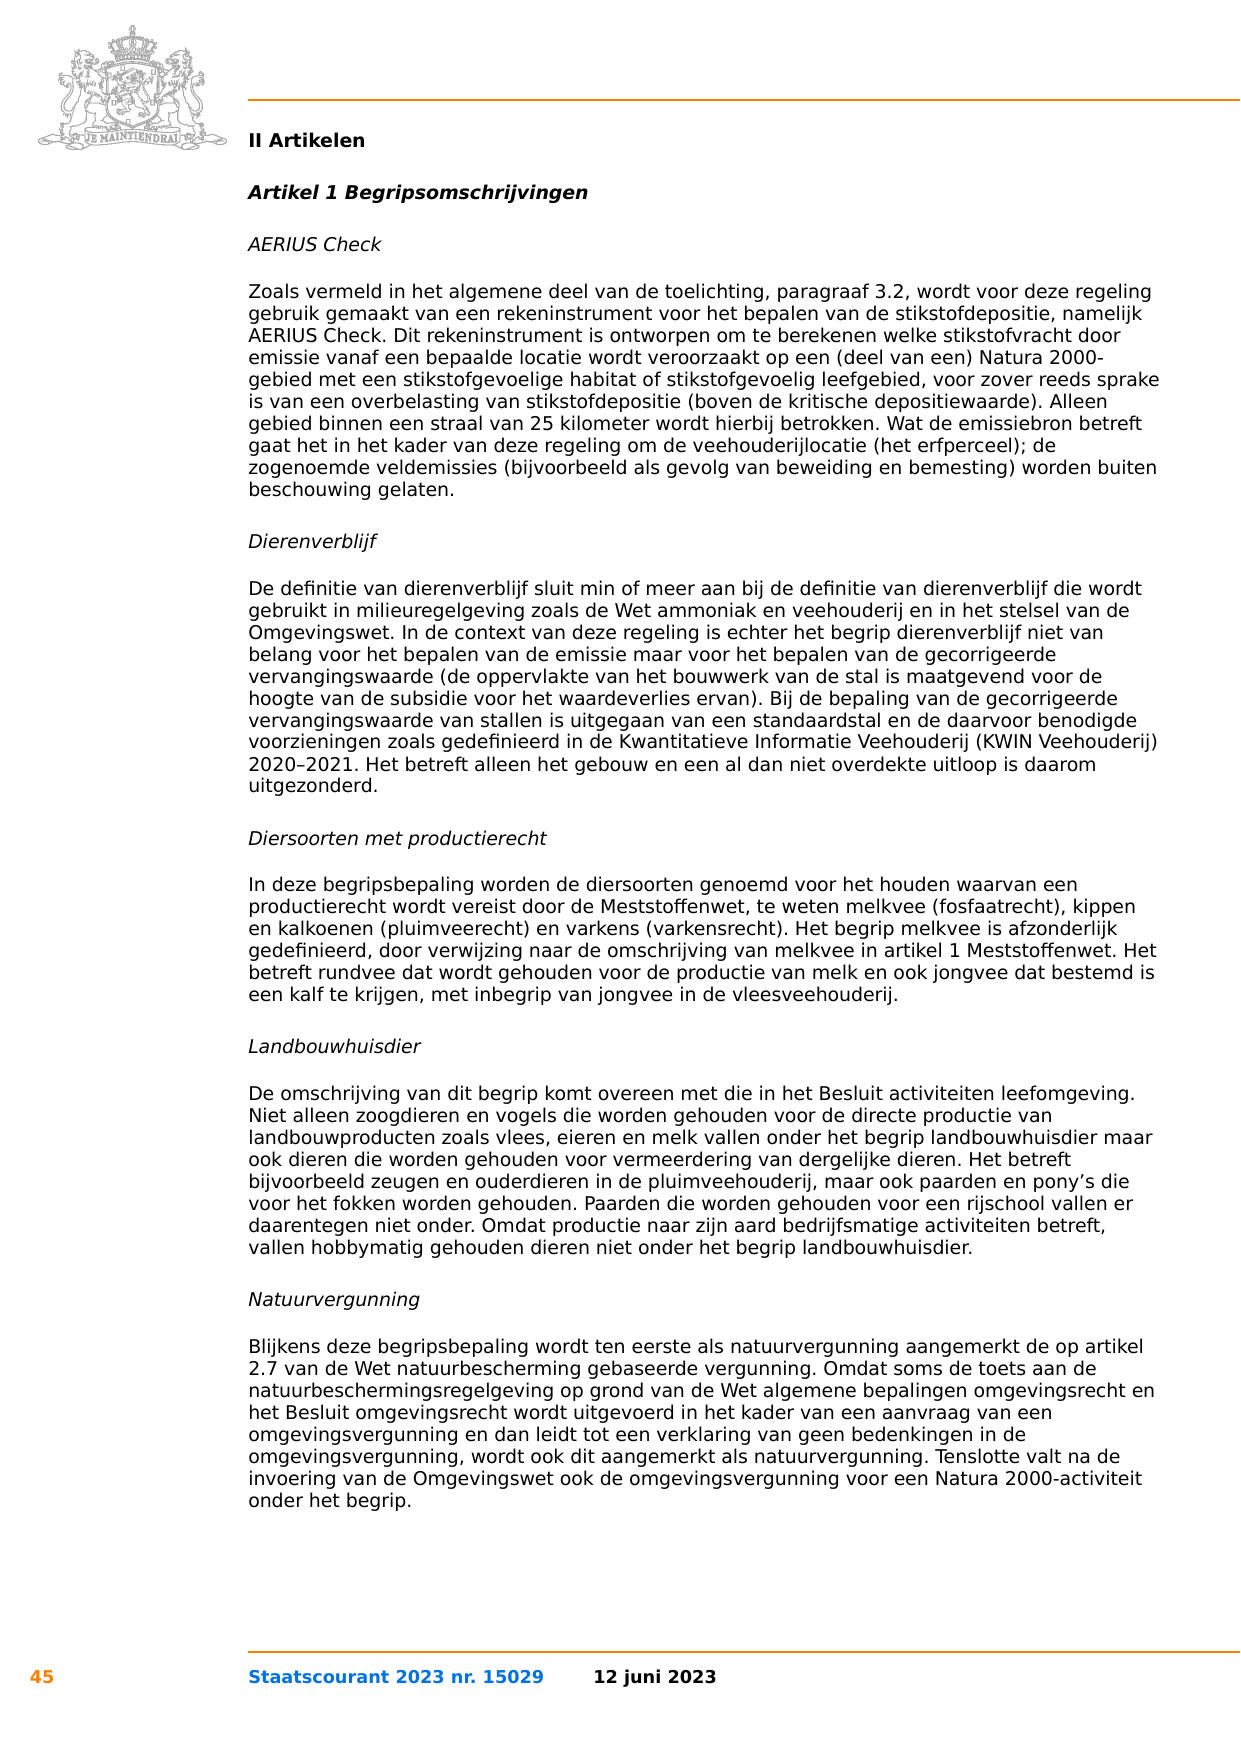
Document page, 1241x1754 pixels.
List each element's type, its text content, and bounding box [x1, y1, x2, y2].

text Zoals vermeld in het algemene deel van de toelichting, paragraaf 3.2, wordt voor deze regeling gebruik gemaakt van een rekeninstrument voor het bepalen van de stikstofdepositie, namelijk AERIUS Check. Dit rekeninstrument is ontworpen om te berekenen welke stikstofvracht door emissie vanaf een bepaalde locatie wordt veroorzaakt op een (deel van een) Natura 2000-gebied met een stikstofgevoelige habitat of stikstofgevoelig leefgebied, voor zover reeds sprake is van een overbelasting van stikstofdepositie (boven de kritische depositiewaarde). Alleen gebied binnen een straal van 25 kilometer wordt hierbij betrokken. Wat de emissiebron betreft gaat het in het kader van deze regeling om de veehouderijlocatie (het erfperceel); de zogenoemde veldemissies (bijvoorbeeld als gevolg van beweiding en bemesting) worden buiten beschouwing gelaten. [248, 281, 1163, 501]
subtitle Diersoorten met productierecht [248, 827, 1163, 849]
subtitle Landbouwhuisdier [248, 1036, 1163, 1058]
text De definitie van dierenverblijf sluit min of meer aan bij de definitie van dierenverblijf die wordt gebruikt in milieuregelgeving zoals de Wet ammoniak en veehouderij en in het stelsel van de Omgevingswet. In de context van deze regeling is echter het begrip dierenverblijf niet van belang voor het bepalen van de emissie maar voor het bepalen van de gecorrigeerde vervangingswaarde (de oppervlakte van het bouwwerk van de stal is maatgevend voor de hoogte van de subsidie voor het waardeverlies ervan). Bij de bepaling van de gecorrigeerde vervangingswaarde van stallen is uitgegaan van een standaardstal en de daarvoor benodigde voorzieningen zoals gedefinieerd in de Kwantitatieve Informatie Veehouderij (KWIN Veehouderij) 2020–2021. Het betreft alleen het gebouw en een al dan niet overdekte uitloop is daarom uitgezonderd. [248, 578, 1163, 797]
text In deze begripsbepaling worden de diersoorten genoemd voor het houden waarvan een productierecht wordt vereist door de Meststoffenwet, te weten melkvee (fosfaatrecht), kippen en kalkoenen (pluimveerecht) en varkens (varkensrecht). Het begrip melkvee is afzonderlijk gedefinieerd, door verwijzing naar de omschrijving van melkvee in artikel 1 Meststoffenwet. Het betreft rundvee dat wordt gehouden voor de productie van melk en ook jongvee dat bestemd is een kalf te krijgen, met inbegrip van jongvee in de vleesveehouderij. [248, 874, 1163, 1006]
text De omschrijving van dit begrip komt overeen met die in het Besluit activiteiten leefomgeving. Niet alleen zoogdieren en vogels die worden gehouden voor de directe productie van landbouwproducten zoals vlees, eieren en melk vallen onder het begrip landbouwhuisdier maar ook dieren die worden gehouden voor vermeerdering van dergelijke dieren. Het betreft bijvoorbeeld zeugen en ouderdieren in de pluimveehouderij, maar ook paarden en pony’s die voor het fokken worden gehouden. Paarden die worden gehouden voor een rijschool vallen er daarentegen niet onder. Omdat productie naar zijn aard bedrijfsmatige activiteiten betreft, vallen hobbymatig gehouden dieren niet onder het begrip landbouwhuisdier. [248, 1083, 1163, 1259]
subtitle Natuurvergunning [248, 1289, 1163, 1311]
text Blijkens deze begripsbepaling wordt ten eerste als natuurvergunning aangemerkt de op artikel 2.7 van de Wet natuurbescherming gebaseerde vergunning. Omdat soms de toets aan de natuurbeschermingsregelgeving op grond van de Wet algemene bepalingen omgevingsrecht en het Besluit omgevingsrecht wordt uitgevoerd in het kader van een aanvraag van een omgevingsvergunning en dan leidt tot een verklaring van geen bedenkingen in de omgevingsvergunning, wordt ook dit aangemerkt als natuurvergunning. Tenslotte valt na de invoering van de Omgevingswet ook de omgevingsvergunning voor een Natura 2000-activiteit onder het begrip. [248, 1336, 1163, 1512]
subtitle Dierenverblijf [248, 531, 1163, 553]
subtitle AERIUS Check [248, 234, 1163, 256]
subtitle Artikel 1 Begripsomschrijvingen [248, 182, 1163, 204]
subtitle II Artikelen [248, 130, 1163, 152]
picture [38, 25, 227, 150]
